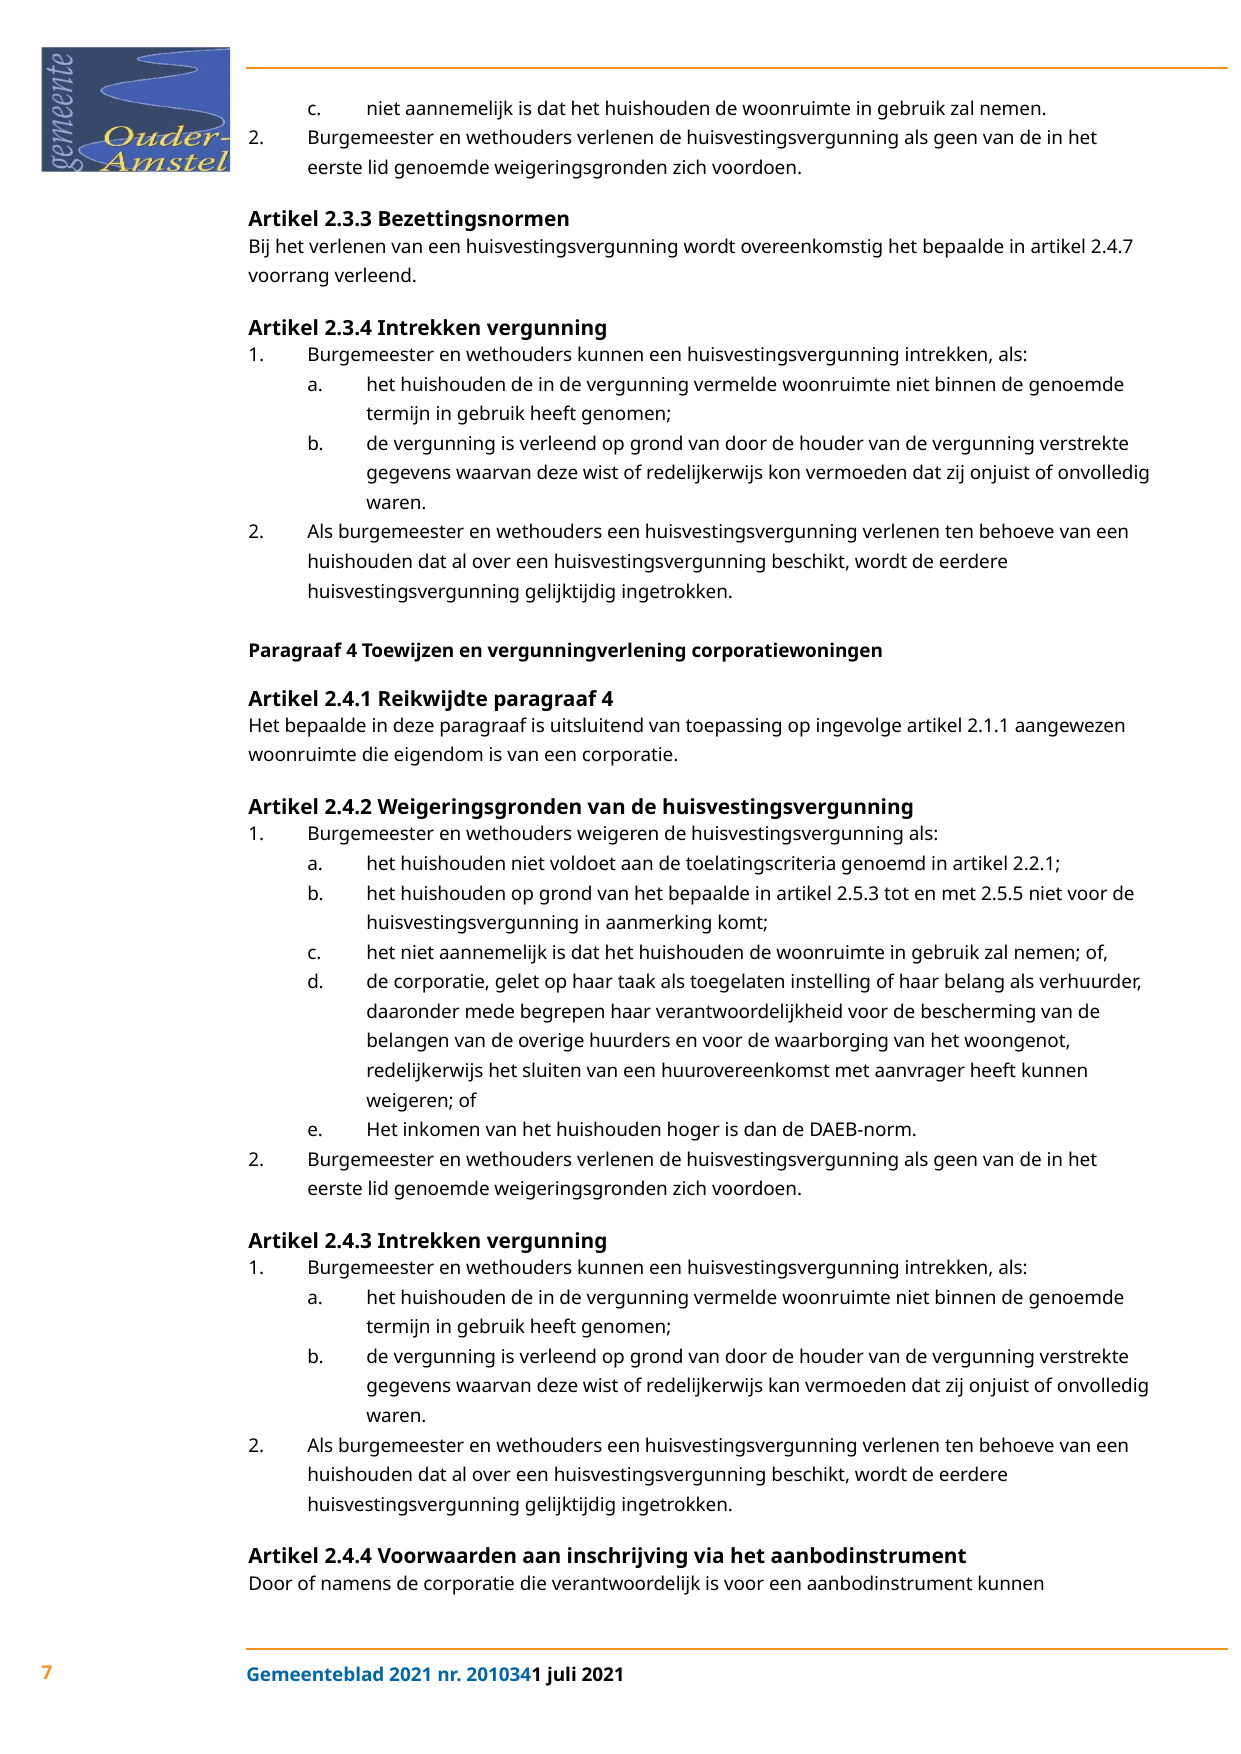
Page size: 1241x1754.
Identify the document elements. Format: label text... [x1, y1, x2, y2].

text Artikel 2.3.3 Bezettingsnormen [248, 204, 1152, 233]
list niet aannemelijk is dat het huishouden de woonruimte in gebruik zal nemen. [307, 95, 1152, 121]
text Artikel 2.3.4 Intrekken vergunning [248, 313, 1152, 341]
text Artikel 2.4.3 Intrekken vergunning [248, 1226, 1152, 1254]
text Bij het verlenen van een huisvestingsvergunning wordt overeenkomstig het bepaalde in artikel 2.4.7 voorrang verleend. [248, 233, 1152, 288]
list het huishouden de in de vergunning vermelde woonruimte niet binnen de genoemde termijn in gebruik heeft genomen; [307, 371, 1152, 426]
list Als burgemeester en wethouders een huisvestingsvergunning verlenen ten behoeve van een huishouden dat al over een huisvestingsvergunning beschikt, wordt de eerdere huisvestingsvergunning gelijktijdig ingetrokken. [248, 519, 1152, 604]
list het huishouden niet voldoet aan de toelatingscriteria genoemd in artikel 2.2.1; [307, 850, 1152, 876]
list Het inkomen van het huishouden hoger is dan de DAEB-norm. [307, 1116, 1152, 1142]
text Artikel 2.4.1 Reikwijdte paragraaf 4 [248, 684, 1152, 712]
text Het bepaalde in deze paragraaf is uitsluitend van toepassing op ingevolge artikel 2.1.1 aangewezen woonruimte die eigendom is van een corporatie. [248, 712, 1152, 767]
picture [41, 47, 231, 172]
list de vergunning is verleend op grond van door de houder van de vergunning verstrekte gegevens waarvan deze wist of redelijkerwijs kan vermoeden dat zij onjuist of onvolledig waren. [307, 1343, 1152, 1428]
list het huishouden de in de vergunning vermelde woonruimte niet binnen de genoemde termijn in gebruik heeft genomen; [307, 1284, 1152, 1339]
list Burgemeester en wethouders verlenen de huisvestingsvergunning als geen van de in het eerste lid genoemde weigeringsgronden zich voordoen. [248, 124, 1152, 180]
list de vergunning is verleend op grond van door de houder van de vergunning verstrekte gegevens waarvan deze wist of redelijkerwijs kon vermoeden dat zij onjuist of onvolledig waren. [307, 430, 1152, 515]
list Als burgemeester en wethouders een huisvestingsvergunning verlenen ten behoeve van een huishouden dat al over een huisvestingsvergunning beschikt, wordt de eerdere huisvestingsvergunning gelijktijdig ingetrokken. [248, 1432, 1152, 1517]
list het niet aannemelijk is dat het huishouden de woonruimte in gebruik zal nemen; of, [307, 939, 1152, 964]
list het huishouden op grond van het bepaalde in artikel 2.5.3 tot en met 2.5.5 niet voor de huisvestingsvergunning in aanmerking komt; [307, 880, 1152, 935]
text Artikel 2.4.4 Voorwaarden aan inschrijving via het aanbodinstrument [248, 1541, 1152, 1570]
list Burgemeester en wethouders kunnen een huisvestingsvergunning intrekken, als: [248, 341, 1152, 367]
text Artikel 2.4.2 Weigeringsgronden van de huisvestingsvergunning [248, 792, 1152, 821]
list de corporatie, gelet op haar taak als toegelaten instelling of haar belang als verhuurder, daaronder mede begrepen haar verantwoordelijkheid voor de bescherming van de belangen van de overige huurders en voor de waarborging van het woongenot, redelijkerwijs het sluiten van een huurovereenkomst met aanvrager heeft kunnen weigeren; of [307, 968, 1152, 1112]
text Paragraaf 4 Toewijzen en vergunningverlening corporatiewoningen [248, 637, 1152, 663]
list Burgemeester en wethouders verlenen de huisvestingsvergunning als geen van de in het eerste lid genoemde weigeringsgronden zich voordoen. [248, 1146, 1152, 1201]
text Door of namens de corporatie die verantwoordelijk is voor een aanbodinstrument kunnen [248, 1570, 1152, 1596]
list Burgemeester en wethouders kunnen een huisvestingsvergunning intrekken, als: [248, 1254, 1152, 1280]
list Burgemeester en wethouders weigeren de huisvestingsvergunning als: [248, 821, 1152, 846]
